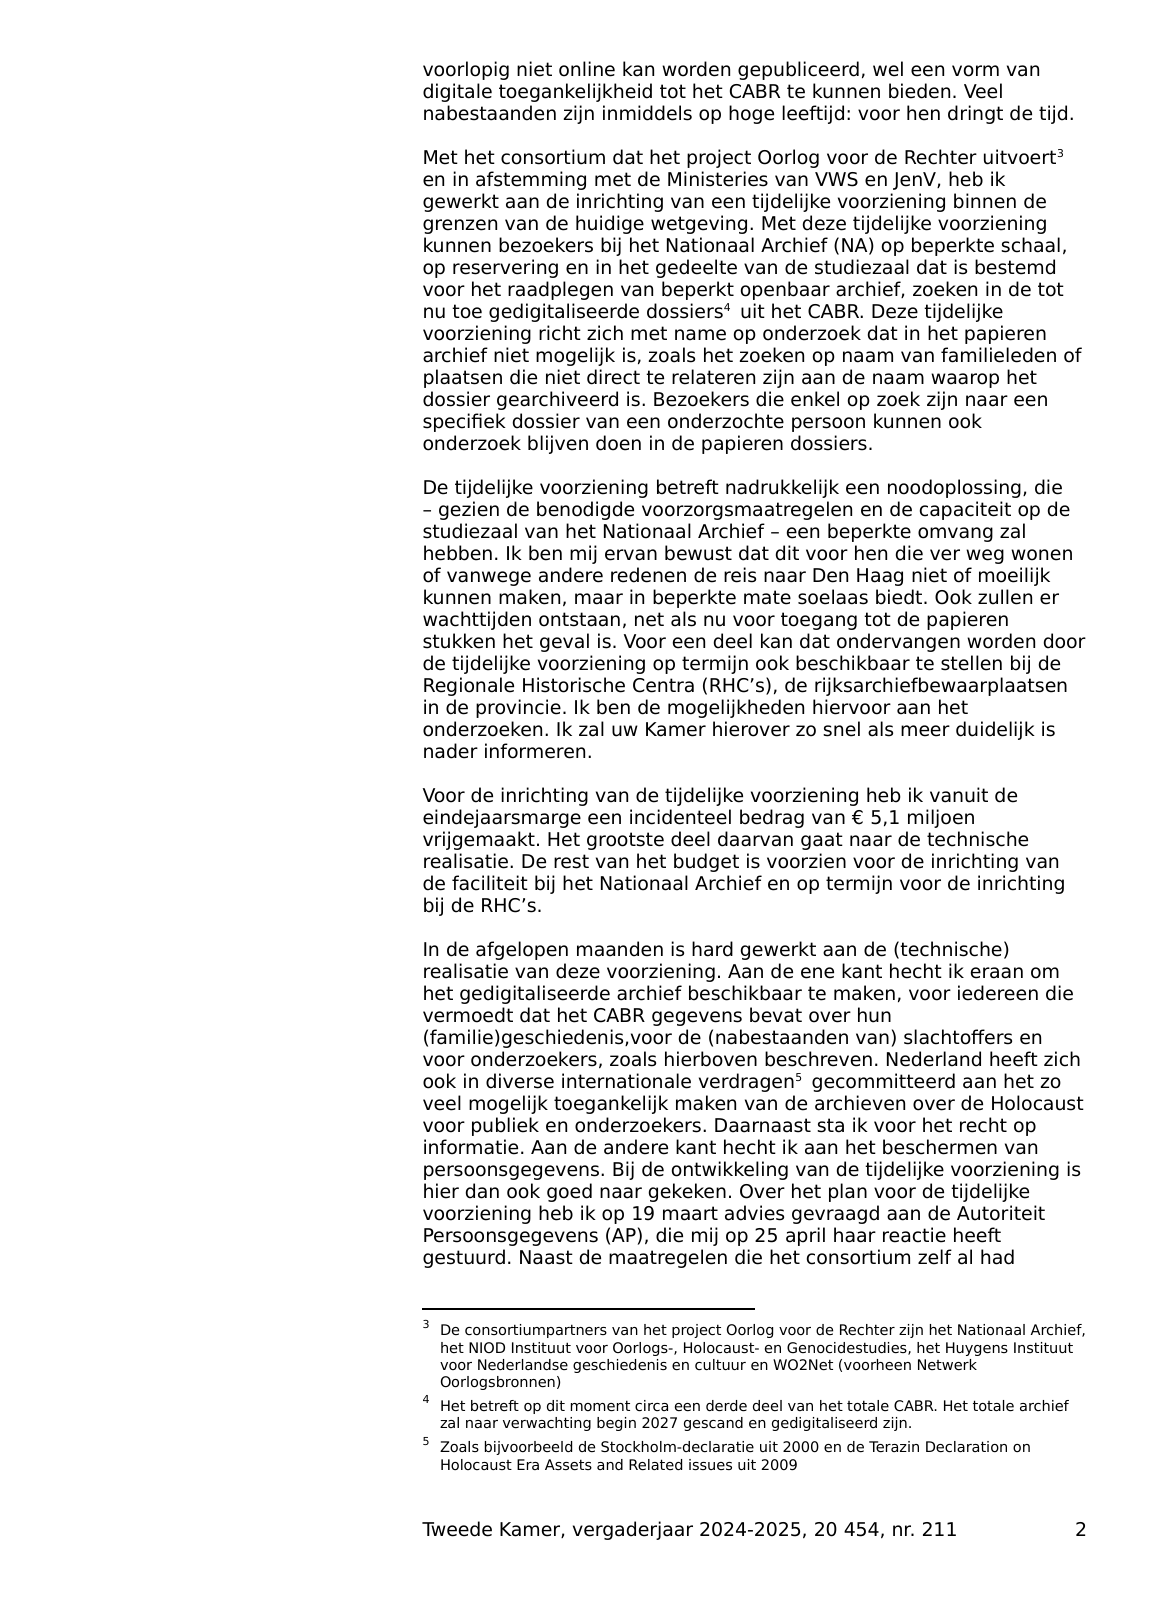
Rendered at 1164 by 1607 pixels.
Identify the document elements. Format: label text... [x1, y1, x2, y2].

text voorlopig niet online kan worden gepubliceerd, wel een vorm van digitale toegankelijkheid tot het CABR te kunnen bieden. Veel nabestaanden zijn inmiddels op hoge leeftijd: voor hen dringt de tijd. [422, 59, 1087, 125]
text De consortiumpartners van het project Oorlog voor de Rechter zijn het Nationaal Archief, het NIOD Instituut voor Oorlogs-, Holocaust- en Genocidestudies, het Huygens Instituut voor Nederlandse geschiedenis en cultuur en WO2Net (voorheen Netwerk Oorlogsbronnen) [422, 1318, 1087, 1391]
text Zoals bijvoorbeeld de Stockholm-declaratie uit 2000 en de Terazin Declaration on Holocaust Era Assets and Related issues uit 2009 [422, 1435, 1087, 1474]
text In de afgelopen maanden is hard gewerkt aan de (technische) realisatie van deze voorziening. Aan de ene kant hecht ik eraan om het gedigitaliseerde archief beschikbaar te maken, voor iedereen die vermoedt dat het CABR gegevens bevat over hun (familie)geschiedenis,voor de (nabestaanden van) slachtoffers en voor onderzoekers, zoals hierboven beschreven. Nederland heeft zich ook in diverse internationale verdragen gecommitteerd aan het zo veel mogelijk toegankelijk maken van de archieven over de Holocaust voor publiek en onderzoekers. Daarnaast sta ik voor het recht op informatie. Aan de andere kant hecht ik aan het beschermen van persoonsgegevens. Bij de ontwikkeling van de tijdelijke voorziening is hier dan ook goed naar gekeken. Over het plan voor de tijdelijke voorziening heb ik op 19 maart advies gevraagd aan de Autoriteit Persoonsgegevens (AP), die mij op 25 april haar reactie heeft gestuurd. Naast de maatregelen die het consortium zelf al had [422, 939, 1087, 1269]
text Het betreft op dit moment circa een derde deel van het totale CABR. Het totale archief zal naar verwachting begin 2027 gescand en gedigitaliseerd zijn. [422, 1393, 1087, 1432]
text De tijdelijke voorziening betreft nadrukkelijk een noodoplossing, die – gezien de benodigde voorzorgsmaatregelen en de capaciteit op de studiezaal van het Nationaal Archief – een beperkte omvang zal hebben. Ik ben mij ervan bewust dat dit voor hen die ver weg wonen of vanwege andere redenen de reis naar Den Haag niet of moeilijk kunnen maken, maar in beperkte mate soelaas biedt. Ook zullen er wachttijden ontstaan, net als nu voor toegang tot de papieren stukken het geval is. Voor een deel kan dat ondervangen worden door de tijdelijke voorziening op termijn ook beschikbaar te stellen bij de Regionale Historische Centra (RHC’s), de rijksarchiefbewaarplaatsen in de provincie. Ik ben de mogelijkheden hiervoor aan het onderzoeken. Ik zal uw Kamer hierover zo snel als meer duidelijk is nader informeren. [422, 477, 1087, 763]
text Voor de inrichting van de tijdelijke voorziening heb ik vanuit de eindejaarsmarge een incidenteel bedrag van € 5,1 miljoen vrijgemaakt. Het grootste deel daarvan gaat naar de technische realisatie. De rest van het budget is voorzien voor de inrichting van de faciliteit bij het Nationaal Archief en op termijn voor de inrichting bij de RHC’s. [422, 785, 1087, 917]
text Met het consortium dat het project Oorlog voor de Rechter uitvoert en in afstemming met de Ministeries van VWS en JenV, heb ik gewerkt aan de inrichting van een tijdelijke voorziening binnen de grenzen van de huidige wetgeving. Met deze tijdelijke voorziening kunnen bezoekers bij het Nationaal Archief (NA) op beperkte schaal, op reservering en in het gedeelte van de studiezaal dat is bestemd voor het raadplegen van beperkt openbaar archief, zoeken in de tot nu toe gedigitaliseerde dossiers uit het CABR. Deze tijdelijke voorziening richt zich met name op onderzoek dat in het papieren archief niet mogelijk is, zoals het zoeken op naam van familieleden of plaatsen die niet direct te relateren zijn aan de naam waarop het dossier gearchiveerd is. Bezoekers die enkel op zoek zijn naar een specifiek dossier van een onderzochte persoon kunnen ook onderzoek blijven doen in de papieren dossiers. [422, 147, 1087, 455]
